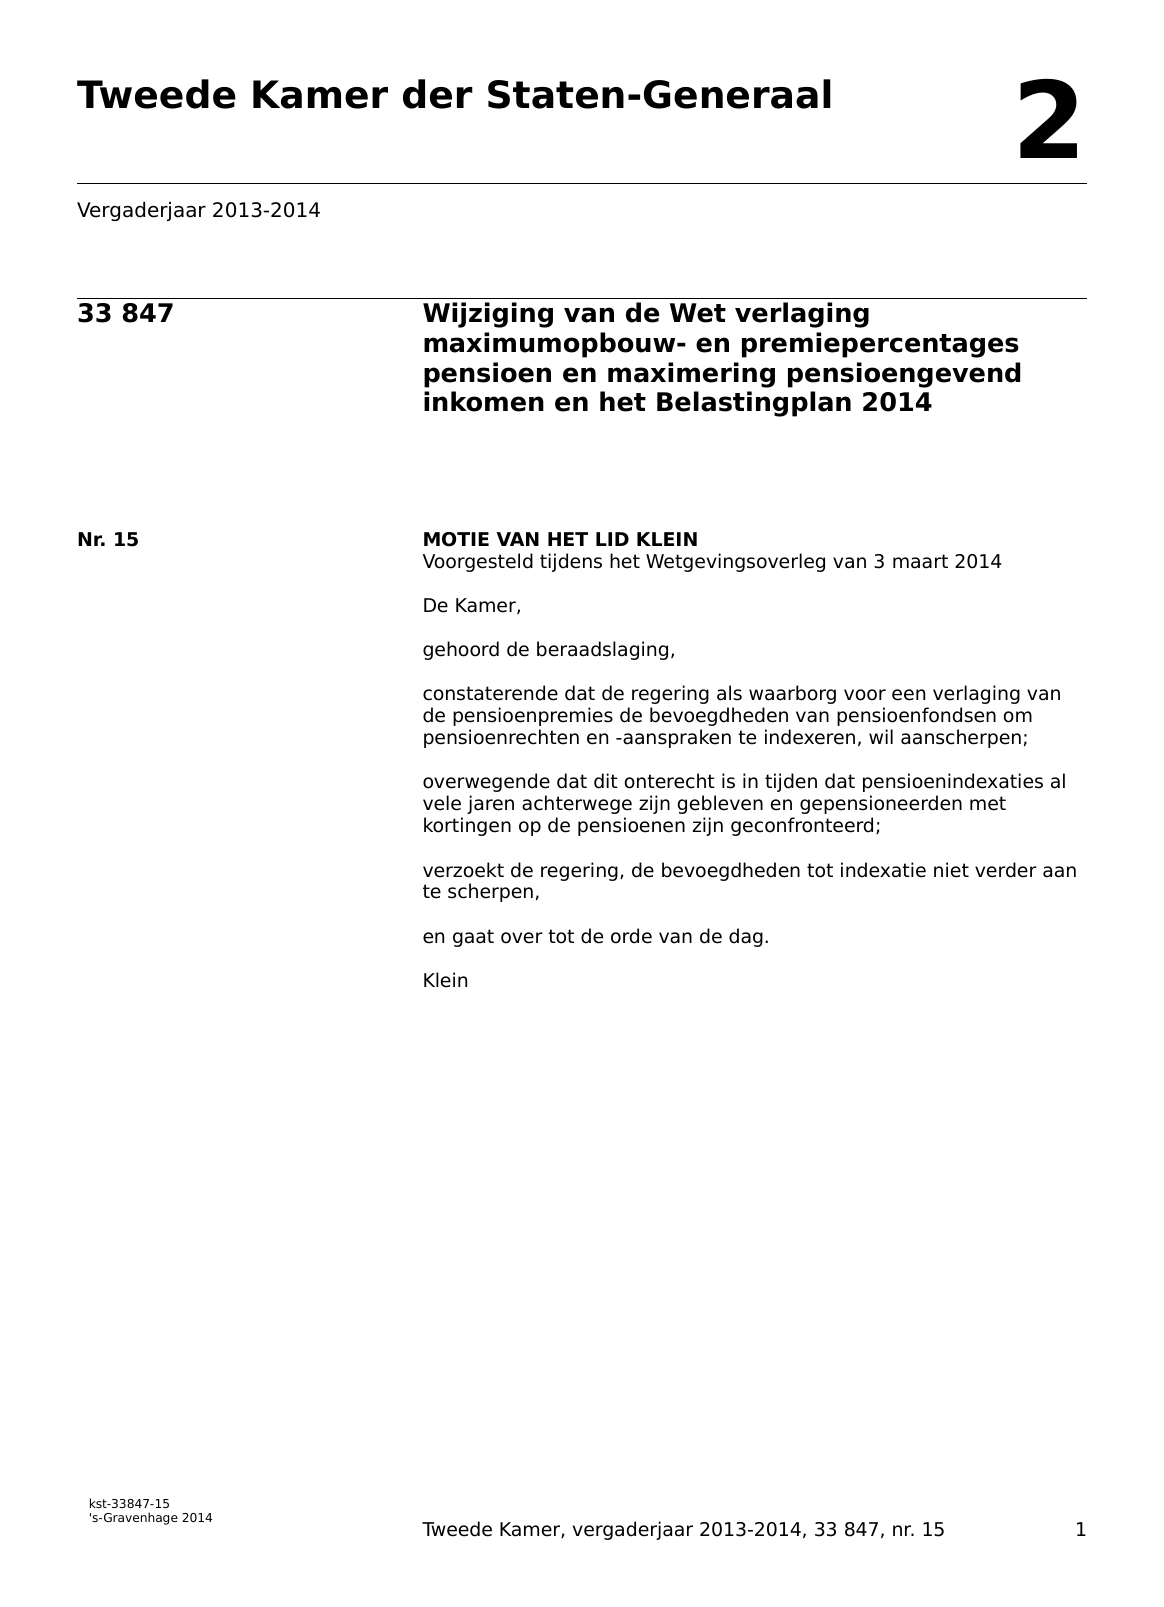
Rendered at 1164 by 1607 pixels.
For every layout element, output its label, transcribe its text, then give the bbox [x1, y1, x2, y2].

table_header Tweede Kamer der Staten-Generaal [77, 59, 886, 183]
text Klein [422, 970, 1087, 992]
subtitle 33 847 Wijziging van de Wet verlaging maximumopbouw- en premiepercentages pensioen en maximering pensioengevend inkomen en het Belastingplan 2014 [77, 299, 1087, 418]
subtitle Nr. 15 MOTIE VAN HET LID KLEIN [77, 529, 1087, 551]
text gehoord de beraadslaging, [422, 639, 1087, 661]
table_header 2 [886, 59, 1087, 183]
text Voorgesteld tijdens het Wetgevingsoverleg van 3 maart 2014 [422, 551, 1087, 573]
text constaterende dat de regering als waarborg voor een verlaging van de pensioenpremies de bevoegdheden van pensioenfondsen om pensioenrechten en -aanspraken te indexeren, wil aanscherpen; [422, 683, 1087, 749]
text 's-Gravenhage 2014 [88, 1511, 323, 1525]
text kst-33847-15 [88, 1497, 323, 1511]
text De Kamer, [422, 595, 1087, 617]
text overwegende dat dit onterecht is in tijden dat pensioenindexaties al vele jaren achterwege zijn gebleven en gepensioneerden met kortingen op de pensioenen zijn geconfronteerd; [422, 771, 1087, 837]
text en gaat over tot de orde van de dag. [422, 926, 1087, 948]
text verzoekt de regering, de bevoegdheden tot indexatie niet verder aan te scherpen, [422, 859, 1087, 903]
table_cell Vergaderjaar 2013-2014 [77, 184, 1087, 298]
